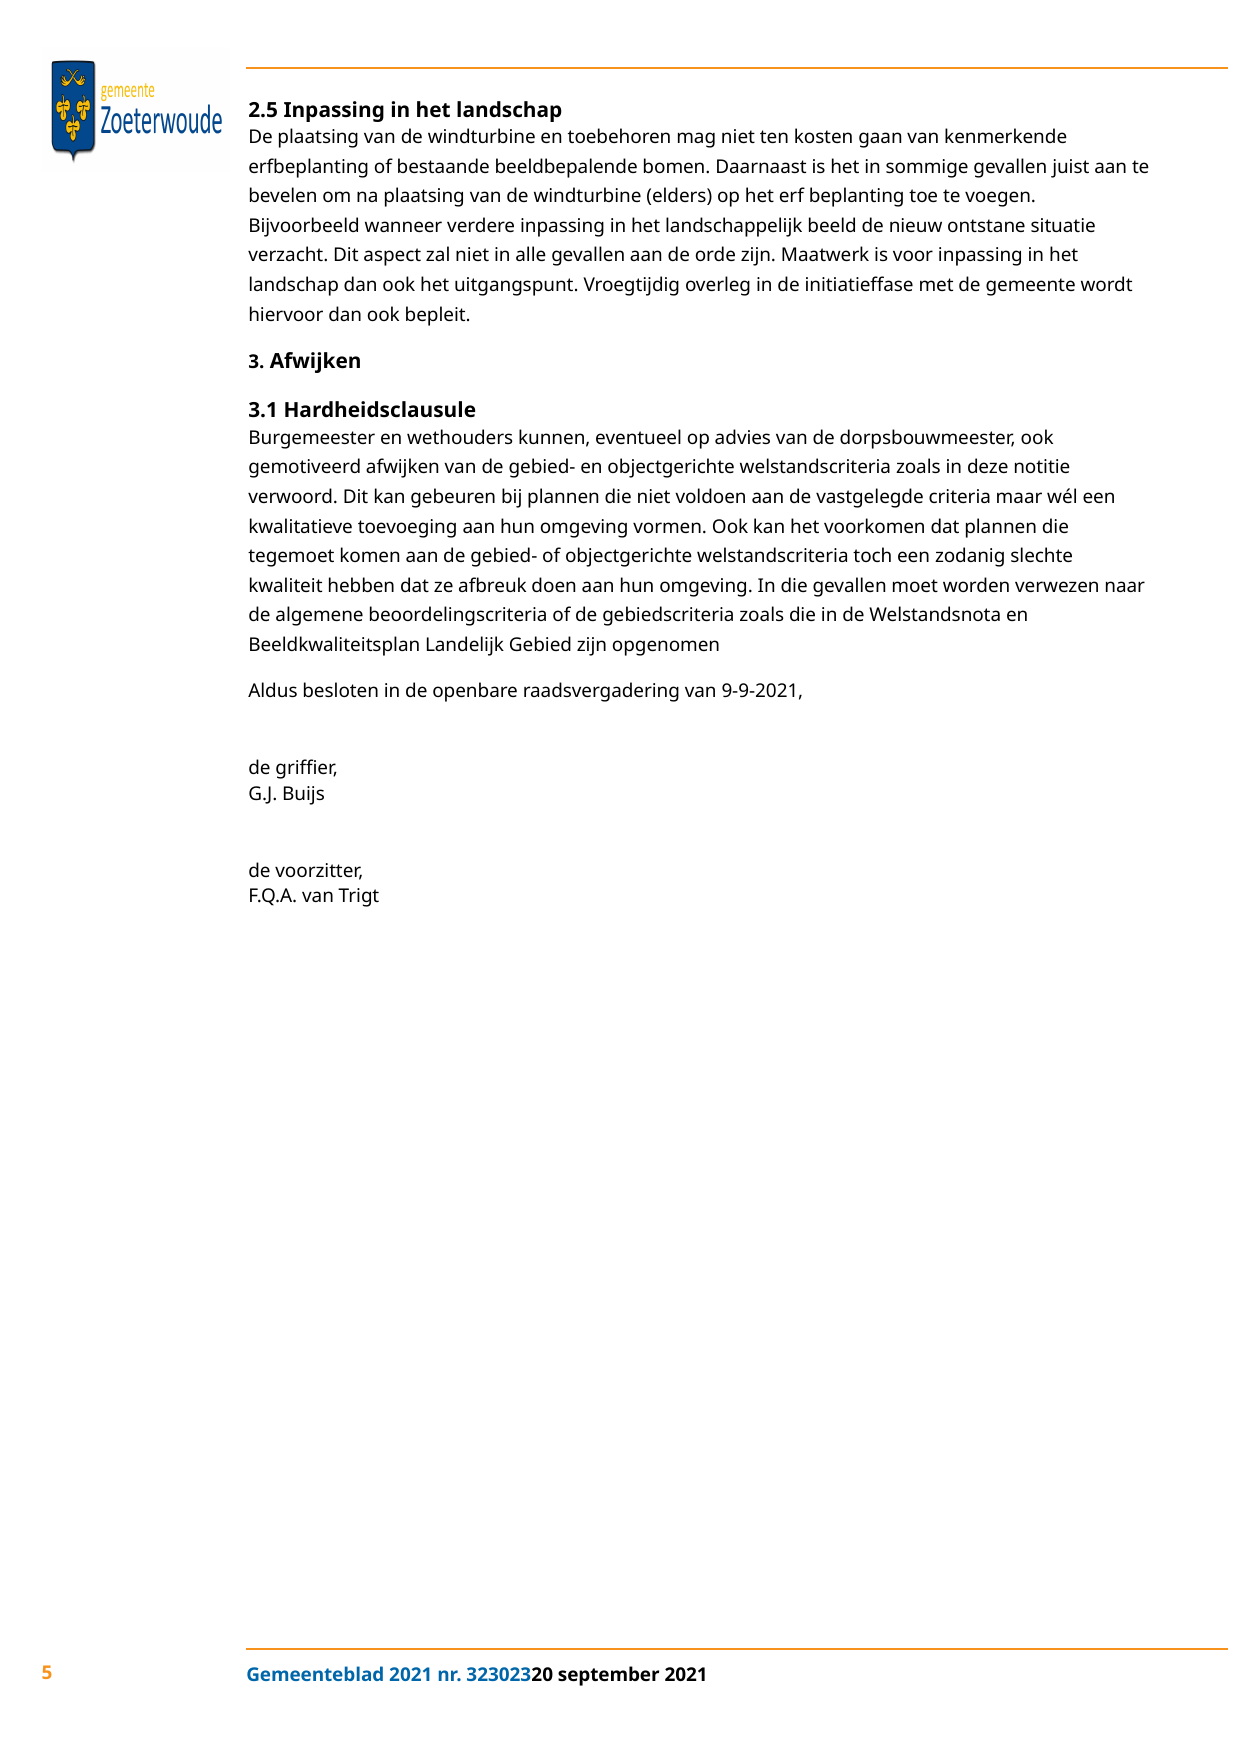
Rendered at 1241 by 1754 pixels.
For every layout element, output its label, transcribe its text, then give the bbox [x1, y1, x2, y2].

text de voorzitter, [248, 857, 1152, 883]
text Aldus besloten in de openbare raadsvergadering van 9-9-2021, [248, 677, 1152, 702]
picture [41, 47, 231, 172]
text 2.5 Inpassing in het landschap [248, 95, 1152, 123]
text G.J. Buijs [248, 780, 1152, 805]
text de griffier, [248, 754, 1152, 780]
text 3. Afwijken [248, 346, 1152, 375]
text Burgemeester en wethouders kunnen, eventueel op advies van de dorpsbouwmeester, ook gemotiveerd afwijken van de gebied- en objectgerichte welstandscriteria zoals in deze notitie verwoord. Dit kan gebeuren bij plannen die niet voldoen aan de vastgelegde criteria maar wél een kwalitatieve toevoeging aan hun omgeving vormen. Ook kan het voorkomen dat plannen die tegemoet komen aan de gebied- of objectgerichte welstandscriteria toch een zodanig slechte kwaliteit hebben dat ze afbreuk doen aan hun omgeving. In die gevallen moet worden verwezen naar de algemene beoordelingscriteria of de gebiedscriteria zoals die in de Welstandsnota en Beeldkwaliteitsplan Landelijk Gebied zijn opgenomen [248, 424, 1152, 657]
text F.Q.A. van Trigt [248, 883, 1152, 908]
text 3.1 Hardheidsclausule [248, 396, 1152, 424]
text De plaatsing van de windturbine en toebehoren mag niet ten kosten gaan van kenmerkende erfbeplanting of bestaande beeldbepalende bomen. Daarnaast is het in sommige gevallen juist aan te bevelen om na plaatsing van de windturbine (elders) op het erf beplanting toe te voegen. Bijvoorbeeld wanneer verdere inpassing in het landschappelijk beeld de nieuw ontstane situatie verzacht. Dit aspect zal niet in alle gevallen aan de orde zijn. Maatwerk is voor inpassing in het landschap dan ook het uitgangspunt. Vroegtijdig overleg in de initiatieffase met de gemeente wordt hiervoor dan ook bepleit. [248, 123, 1152, 326]
